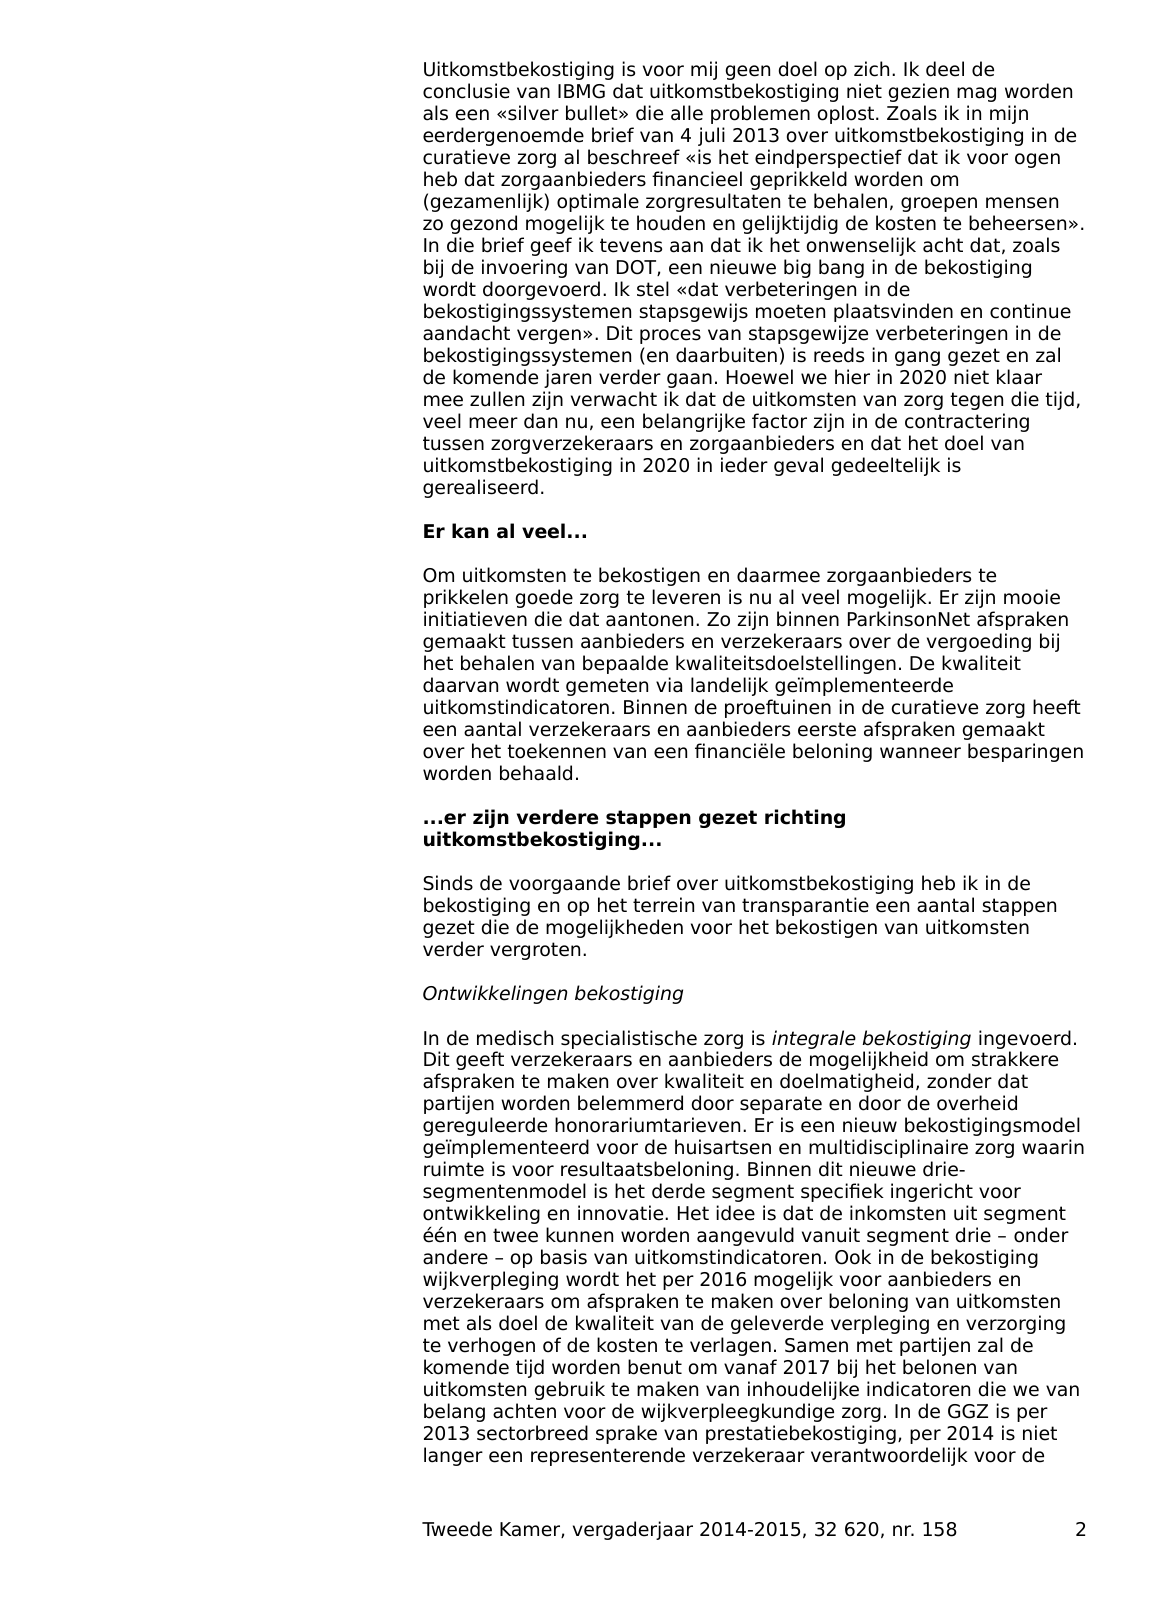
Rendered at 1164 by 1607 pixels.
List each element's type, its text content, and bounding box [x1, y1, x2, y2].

subtitle Ontwikkelingen bekostiging [422, 983, 1087, 1005]
text Sinds de voorgaande brief over uitkomstbekostiging heb ik in de bekostiging en op het terrein van transparantie een aantal stappen gezet die de mogelijkheden voor het bekostigen van uitkomsten verder vergroten. [422, 873, 1087, 961]
text Om uitkomsten te bekostigen en daarmee zorgaanbieders te prikkelen goede zorg te leveren is nu al veel mogelijk. Er zijn mooie initiatieven die dat aantonen. Zo zijn binnen ParkinsonNet afspraken gemaakt tussen aanbieders en verzekeraars over de vergoeding bij het behalen van bepaalde kwaliteitsdoelstellingen. De kwaliteit daarvan wordt gemeten via landelijk geïmplementeerde uitkomstindicatoren. Binnen de proeftuinen in de curatieve zorg heeft een aantal verzekeraars en aanbieders eerste afspraken gemaakt over het toekennen van een financiële beloning wanneer besparingen worden behaald. [422, 565, 1087, 785]
text In de medisch specialistische zorg is integrale bekostiging ingevoerd. Dit geeft verzekeraars en aanbieders de mogelijkheid om strakkere afspraken te maken over kwaliteit en doelmatigheid, zonder dat partijen worden belemmerd door separate en door de overheid gereguleerde honorariumtarieven. Er is een nieuw bekostigingsmodel geïmplementeerd voor de huisartsen en multidisciplinaire zorg waarin ruimte is voor resultaatsbeloning. Binnen dit nieuwe drie-segmentenmodel is het derde segment specifiek ingericht voor ontwikkeling en innovatie. Het idee is dat de inkomsten uit segment één en twee kunnen worden aangevuld vanuit segment drie – onder andere – op basis van uitkomstindicatoren. Ook in de bekostiging wijkverpleging wordt het per 2016 mogelijk voor aanbieders en verzekeraars om afspraken te maken over beloning van uitkomsten met als doel de kwaliteit van de geleverde verpleging en verzorging te verhogen of de kosten te verlagen. Samen met partijen zal de komende tijd worden benut om vanaf 2017 bij het belonen van uitkomsten gebruik te maken van inhoudelijke indicatoren die we van belang achten voor de wijkverpleegkundige zorg. In de GGZ is per 2013 sectorbreed sprake van prestatiebekostiging, per 2014 is niet langer een representerende verzekeraar verantwoordelijk voor de [422, 1027, 1087, 1467]
subtitle ...er zijn verdere stappen gezet richting uitkomstbekostiging... [422, 807, 1087, 851]
text Uitkomstbekostiging is voor mij geen doel op zich. Ik deel de conclusie van IBMG dat uitkomstbekostiging niet gezien mag worden als een «silver bullet» die alle problemen oplost. Zoals ik in mijn eerdergenoemde brief van 4 juli 2013 over uitkomstbekostiging in de curatieve zorg al beschreef «is het eindperspectief dat ik voor ogen heb dat zorgaanbieders financieel geprikkeld worden om (gezamenlijk) optimale zorgresultaten te behalen, groepen mensen zo gezond mogelijk te houden en gelijktijdig de kosten te beheersen». In die brief geef ik tevens aan dat ik het onwenselijk acht dat, zoals bij de invoering van DOT, een nieuwe big bang in de bekostiging wordt doorgevoerd. Ik stel «dat verbeteringen in de bekostigingssystemen stapsgewijs moeten plaatsvinden en continue aandacht vergen». Dit proces van stapsgewijze verbeteringen in de bekostigingssystemen (en daarbuiten) is reeds in gang gezet en zal de komende jaren verder gaan. Hoewel we hier in 2020 niet klaar mee zullen zijn verwacht ik dat de uitkomsten van zorg tegen die tijd, veel meer dan nu, een belangrijke factor zijn in de contractering tussen zorgverzekeraars en zorgaanbieders en dat het doel van uitkomstbekostiging in 2020 in ieder geval gedeeltelijk is gerealiseerd. [422, 59, 1087, 499]
subtitle Er kan al veel... [422, 521, 1087, 543]
